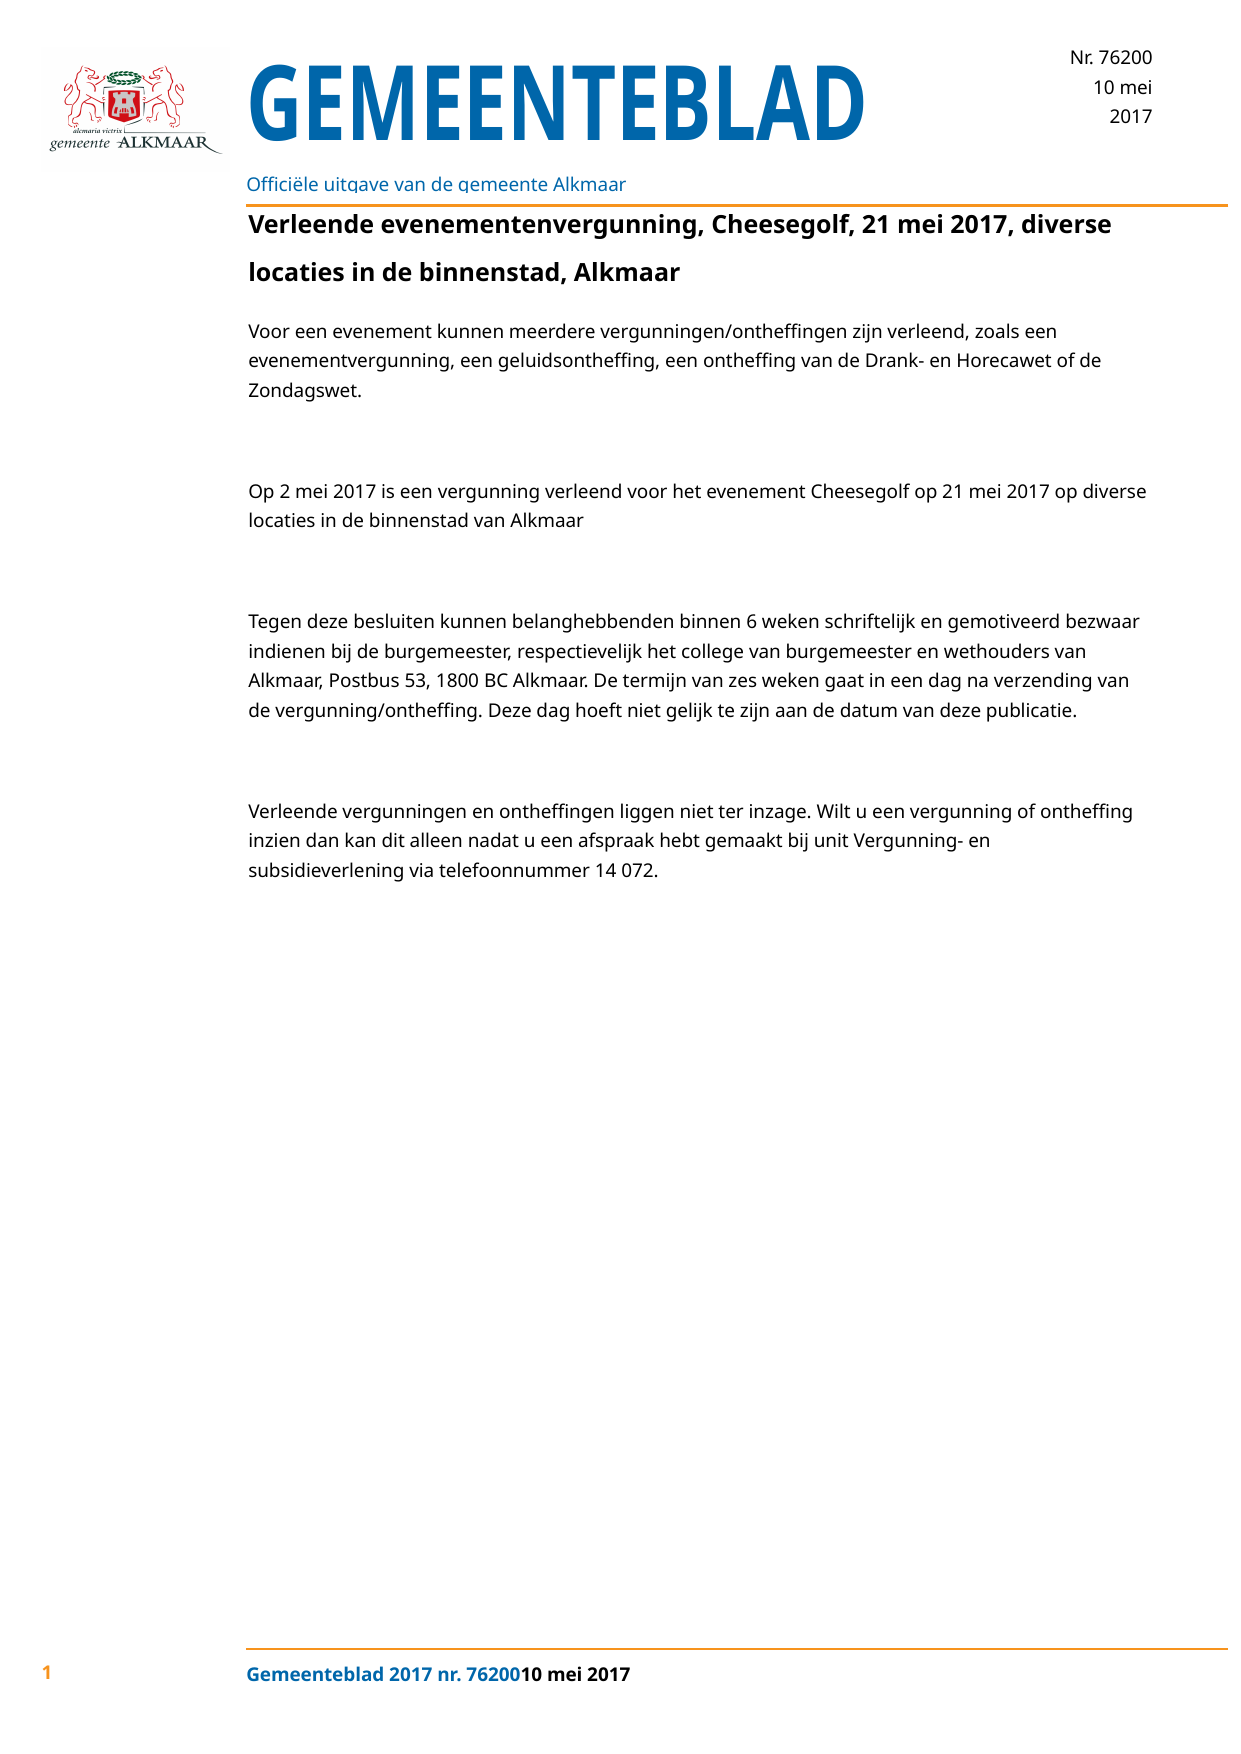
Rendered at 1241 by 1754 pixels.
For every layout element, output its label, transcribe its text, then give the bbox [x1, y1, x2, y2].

text Verleende vergunningen en ontheffingen liggen niet ter inzage. Wilt u een vergunning of ontheffing inzien dan kan dit alleen nadat u een afspraak hebt gemaakt bij unit Vergunning- en subsidieverlening via telefoonnummer 14 072. [248, 798, 1152, 883]
text Op 2 mei 2017 is een vergunning verleend voor het evenement Cheesegolf op 21 mei 2017 op diverse locaties in de binnenstad van Alkmaar [248, 478, 1152, 533]
text Voor een evenement kunnen meerdere vergunningen/ontheffingen zijn verleend, zoals een evenementvergunning, een geluidsontheffing, een ontheffing van de Drank- en Horecawet of de Zondagswet. [248, 318, 1152, 403]
text Tegen deze besluiten kunnen belanghebbenden binnen 6 weken schriftelijk en gemotiveerd bezwaar indienen bij de burgemeester, respectievelijk het college van burgemeester en wethouders van Alkmaar, Postbus 53, 1800 BC Alkmaar. De termijn van zes weken gaat in een dag na verzending van de vergunning/ontheffing. Deze dag hoeft niet gelijk te zijn aan de datum van deze publicatie. [248, 608, 1152, 723]
text Verleende evenementenvergunning, Cheesegolf, 21 mei 2017, diverse locaties in de binnenstad, Alkmaar [248, 207, 1152, 288]
picture [41, 47, 231, 172]
